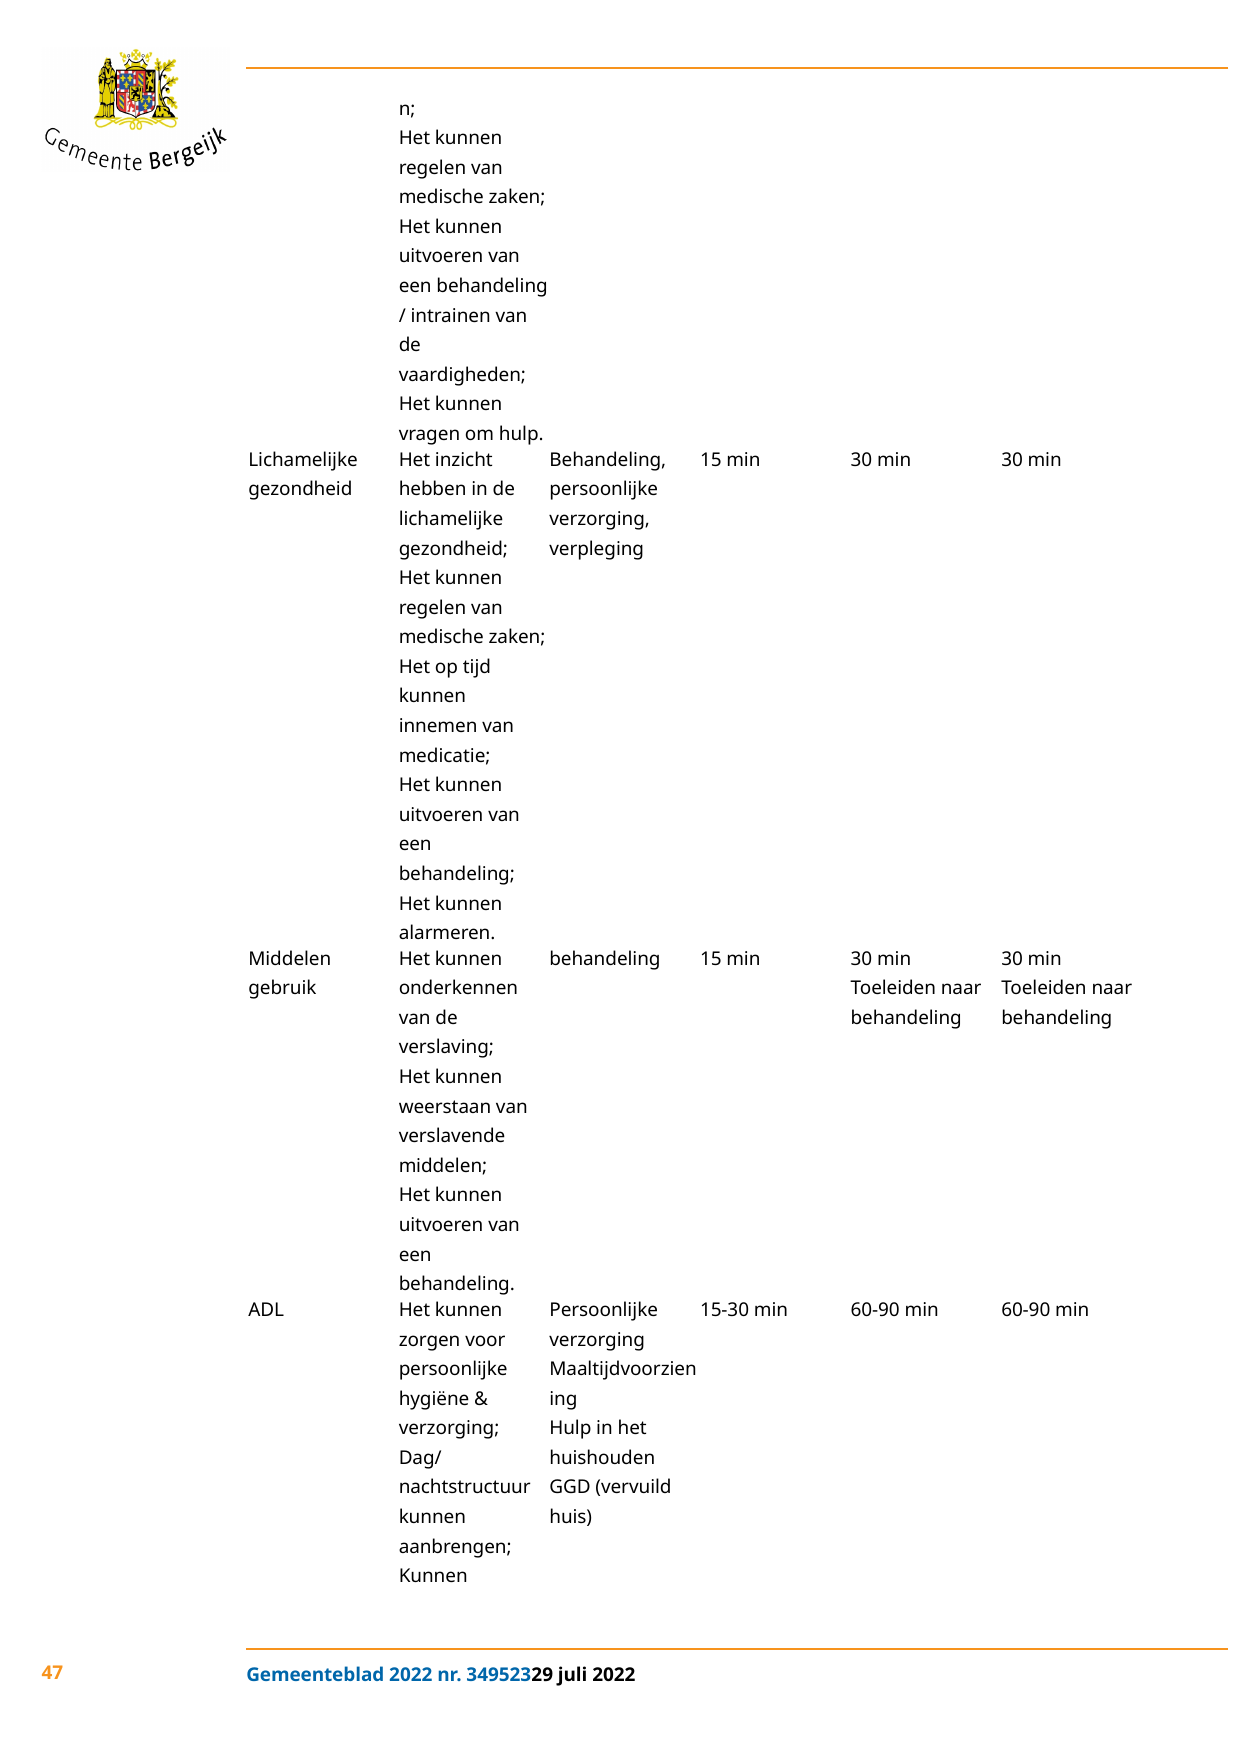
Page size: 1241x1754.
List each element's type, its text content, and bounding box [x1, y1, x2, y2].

table_cell [549, 95, 700, 446]
picture [41, 47, 231, 172]
table_cell [248, 95, 398, 446]
table_cell 60-90 min [1001, 1296, 1152, 1588]
table_cell behandeling [549, 945, 700, 1296]
table_cell 15 min [700, 446, 850, 945]
table_cell 60-90 min [850, 1296, 1001, 1588]
table_cell 30 min Toeleiden naar behandeling [850, 945, 1001, 1296]
table_cell [700, 95, 850, 446]
table_cell Middelen gebruik [248, 945, 398, 1296]
table_cell Persoonlijke verzorging Maaltijdvoorziening Hulp in het huishouden GGD (vervuild huis) [549, 1296, 700, 1588]
table_cell [850, 95, 1001, 446]
table_cell 15 min [700, 945, 850, 1296]
table_cell 30 min [850, 446, 1001, 945]
table_cell Het kunnen onderkennen van de verslaving; Het kunnen weerstaan van verslavende middelen; Het kunnen uitvoeren van een behandeling. [399, 945, 549, 1296]
table_cell Het inzicht hebben in de lichamelijke gezondheid; Het kunnen regelen van medische zaken; Het op tijd kunnen innemen van medicatie; Het kunnen uitvoeren van een behandeling; Het kunnen alarmeren. [399, 446, 549, 945]
table_cell [1001, 95, 1152, 446]
table_cell 30 min [1001, 446, 1152, 945]
table_cell ADL [248, 1296, 398, 1588]
table_cell 30 min Toeleiden naar behandeling [1001, 945, 1152, 1296]
table_cell Lichamelijke gezondheid [248, 446, 398, 945]
table_cell n; Het kunnen regelen van medische zaken; Het kunnen uitvoeren van een behandeling / intrainen van de vaardigheden; Het kunnen vragen om hulp. [399, 95, 549, 446]
table_cell 15-30 min [700, 1296, 850, 1588]
table_cell Behandeling, persoonlijke verzorging, verpleging [549, 446, 700, 945]
table_cell Het kunnen zorgen voor persoonlijke hygiëne & verzorging; Dag/nachtstructuur kunnen aanbrengen; Kunnen [399, 1296, 549, 1588]
